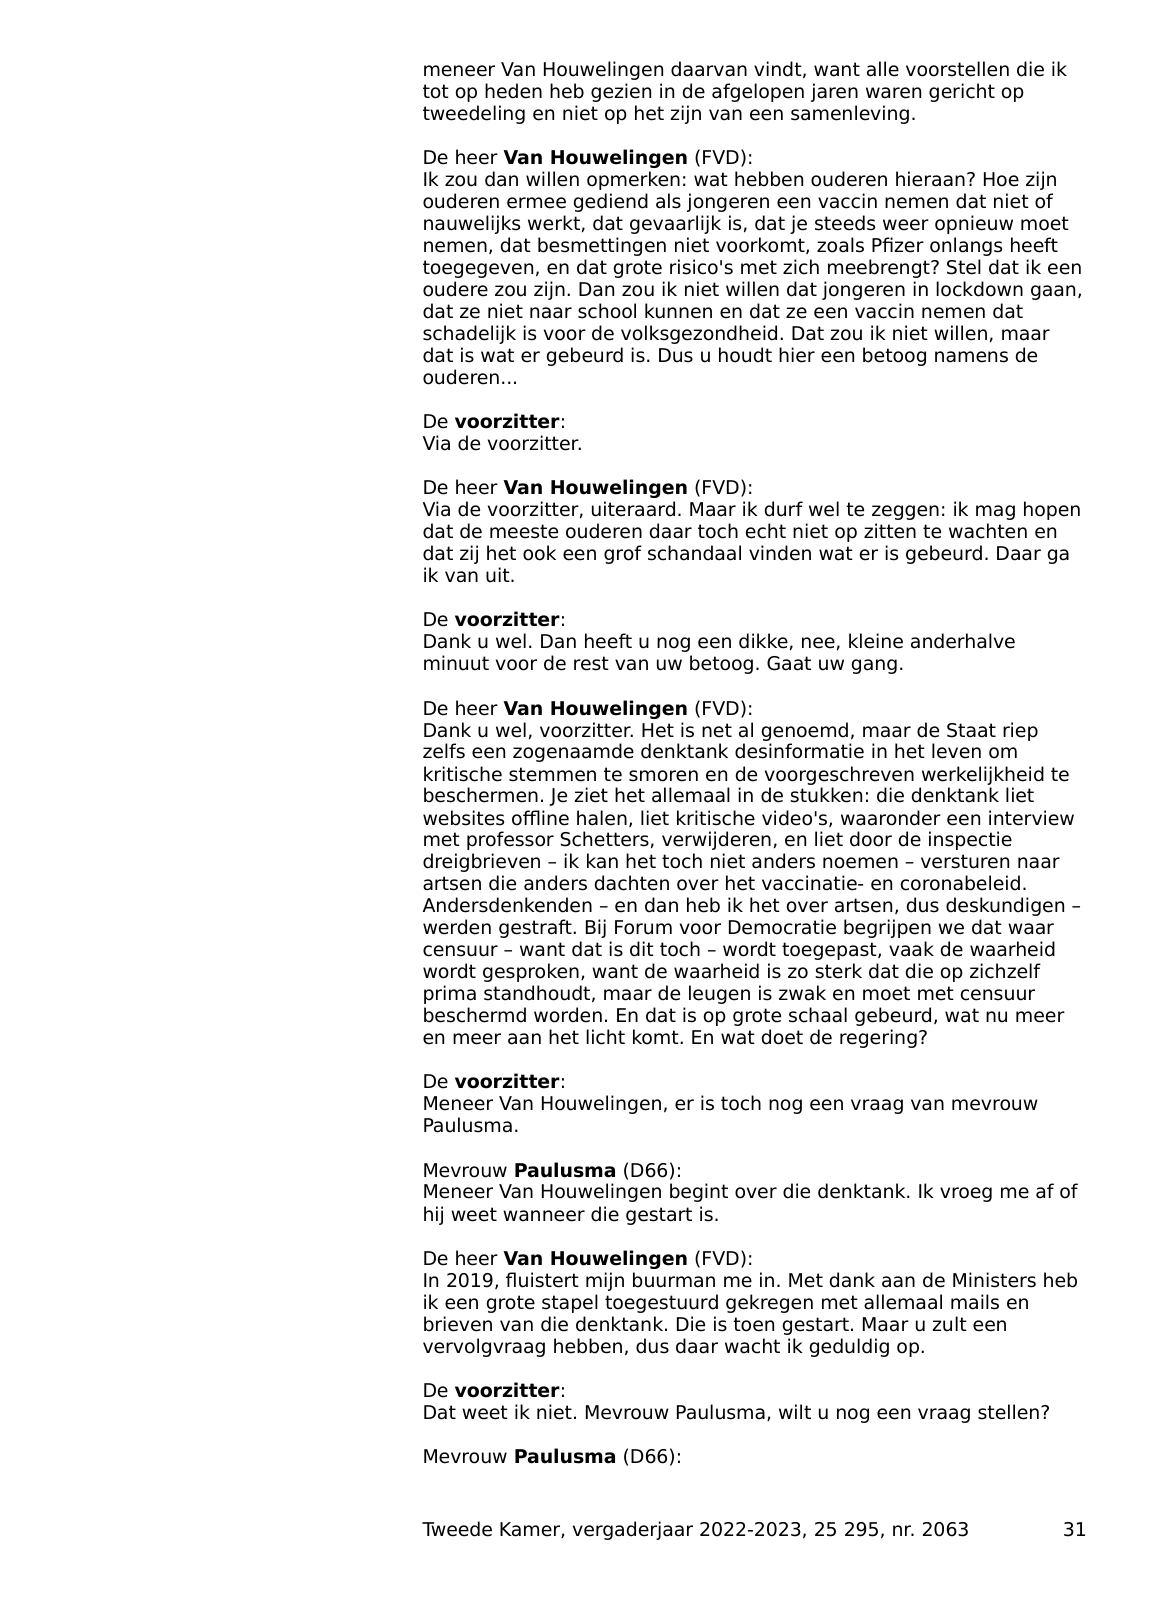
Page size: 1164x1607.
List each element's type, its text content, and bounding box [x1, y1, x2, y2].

text De heer Van Houwelingen (FVD): [422, 147, 1087, 169]
text meneer Van Houwelingen daarvan vindt, want alle voorstellen die ik tot op heden heb gezien in de afgelopen jaren waren gericht op tweedeling en niet op het zijn van een samenleving. [422, 59, 1087, 125]
text De voorzitter: [422, 609, 1087, 631]
text Dank u wel. Dan heeft u nog een dikke, nee, kleine anderhalve minuut voor de rest van uw betoog. Gaat uw gang. [422, 631, 1087, 675]
text De voorzitter: [422, 1380, 1087, 1402]
text Via de voorzitter, uiteraard. Maar ik durf wel te zeggen: ik mag hopen dat de meeste ouderen daar toch echt niet op zitten te wachten en dat zij het ook een grof schandaal vinden wat er is gebeurd. Daar ga ik van uit. [422, 499, 1087, 587]
text Via de voorzitter. [422, 433, 1087, 455]
text Dank u wel, voorzitter. Het is net al genoemd, maar de Staat riep zelfs een zogenaamde denktank desinformatie in het leven om kritische stemmen te smoren en de voorgeschreven werkelijkheid te beschermen. Je ziet het allemaal in de stukken: die denktank liet websites offline halen, liet kritische video's, waaronder een interview met professor Schetters, verwijderen, en liet door de inspectie dreigbrieven – ik kan het toch niet anders noemen – versturen naar artsen die anders dachten over het vaccinatie- en coronabeleid. Andersdenkenden – en dan heb ik het over artsen, dus deskundigen – werden gestraft. Bij Forum voor Democratie begrijpen we dat waar censuur – want dat is dit toch – wordt toegepast, vaak de waarheid wordt gesproken, want de waarheid is zo sterk dat die op zichzelf prima standhoudt, maar de leugen is zwak en moet met censuur beschermd worden. En dat is op grote schaal gebeurd, wat nu meer en meer aan het licht komt. En wat doet de regering? [422, 719, 1087, 1049]
text De heer Van Houwelingen (FVD): [422, 1248, 1087, 1269]
text Meneer Van Houwelingen, er is toch nog een vraag van mevrouw Paulusma. [422, 1093, 1087, 1137]
text Ik zou dan willen opmerken: wat hebben ouderen hieraan? Hoe zijn ouderen ermee gediend als jongeren een vaccin nemen dat niet of nauwelijks werkt, dat gevaarlijk is, dat je steeds weer opnieuw moet nemen, dat besmettingen niet voorkomt, zoals Pfizer onlangs heeft toegegeven, en dat grote risico's met zich meebrengt? Stel dat ik een oudere zou zijn. Dan zou ik niet willen dat jongeren in lockdown gaan, dat ze niet naar school kunnen en dat ze een vaccin nemen dat schadelijk is voor de volksgezondheid. Dat zou ik niet willen, maar dat is wat er gebeurd is. Dus u houdt hier een betoog namens de ouderen... [422, 169, 1087, 389]
text Mevrouw Paulusma (D66): [422, 1446, 1087, 1468]
text Mevrouw Paulusma (D66): [422, 1159, 1087, 1181]
text De heer Van Houwelingen (FVD): [422, 477, 1087, 499]
text Meneer Van Houwelingen begint over die denktank. Ik vroeg me af of hij weet wanneer die gestart is. [422, 1181, 1087, 1225]
text De voorzitter: [422, 1071, 1087, 1093]
text Dat weet ik niet. Mevrouw Paulusma, wilt u nog een vraag stellen? [422, 1402, 1087, 1424]
text De voorzitter: [422, 411, 1087, 433]
text In 2019, fluistert mijn buurman me in. Met dank aan de Ministers heb ik een grote stapel toegestuurd gekregen met allemaal mails en brieven van die denktank. Die is toen gestart. Maar u zult een vervolgvraag hebben, dus daar wacht ik geduldig op. [422, 1269, 1087, 1357]
text De heer Van Houwelingen (FVD): [422, 697, 1087, 719]
